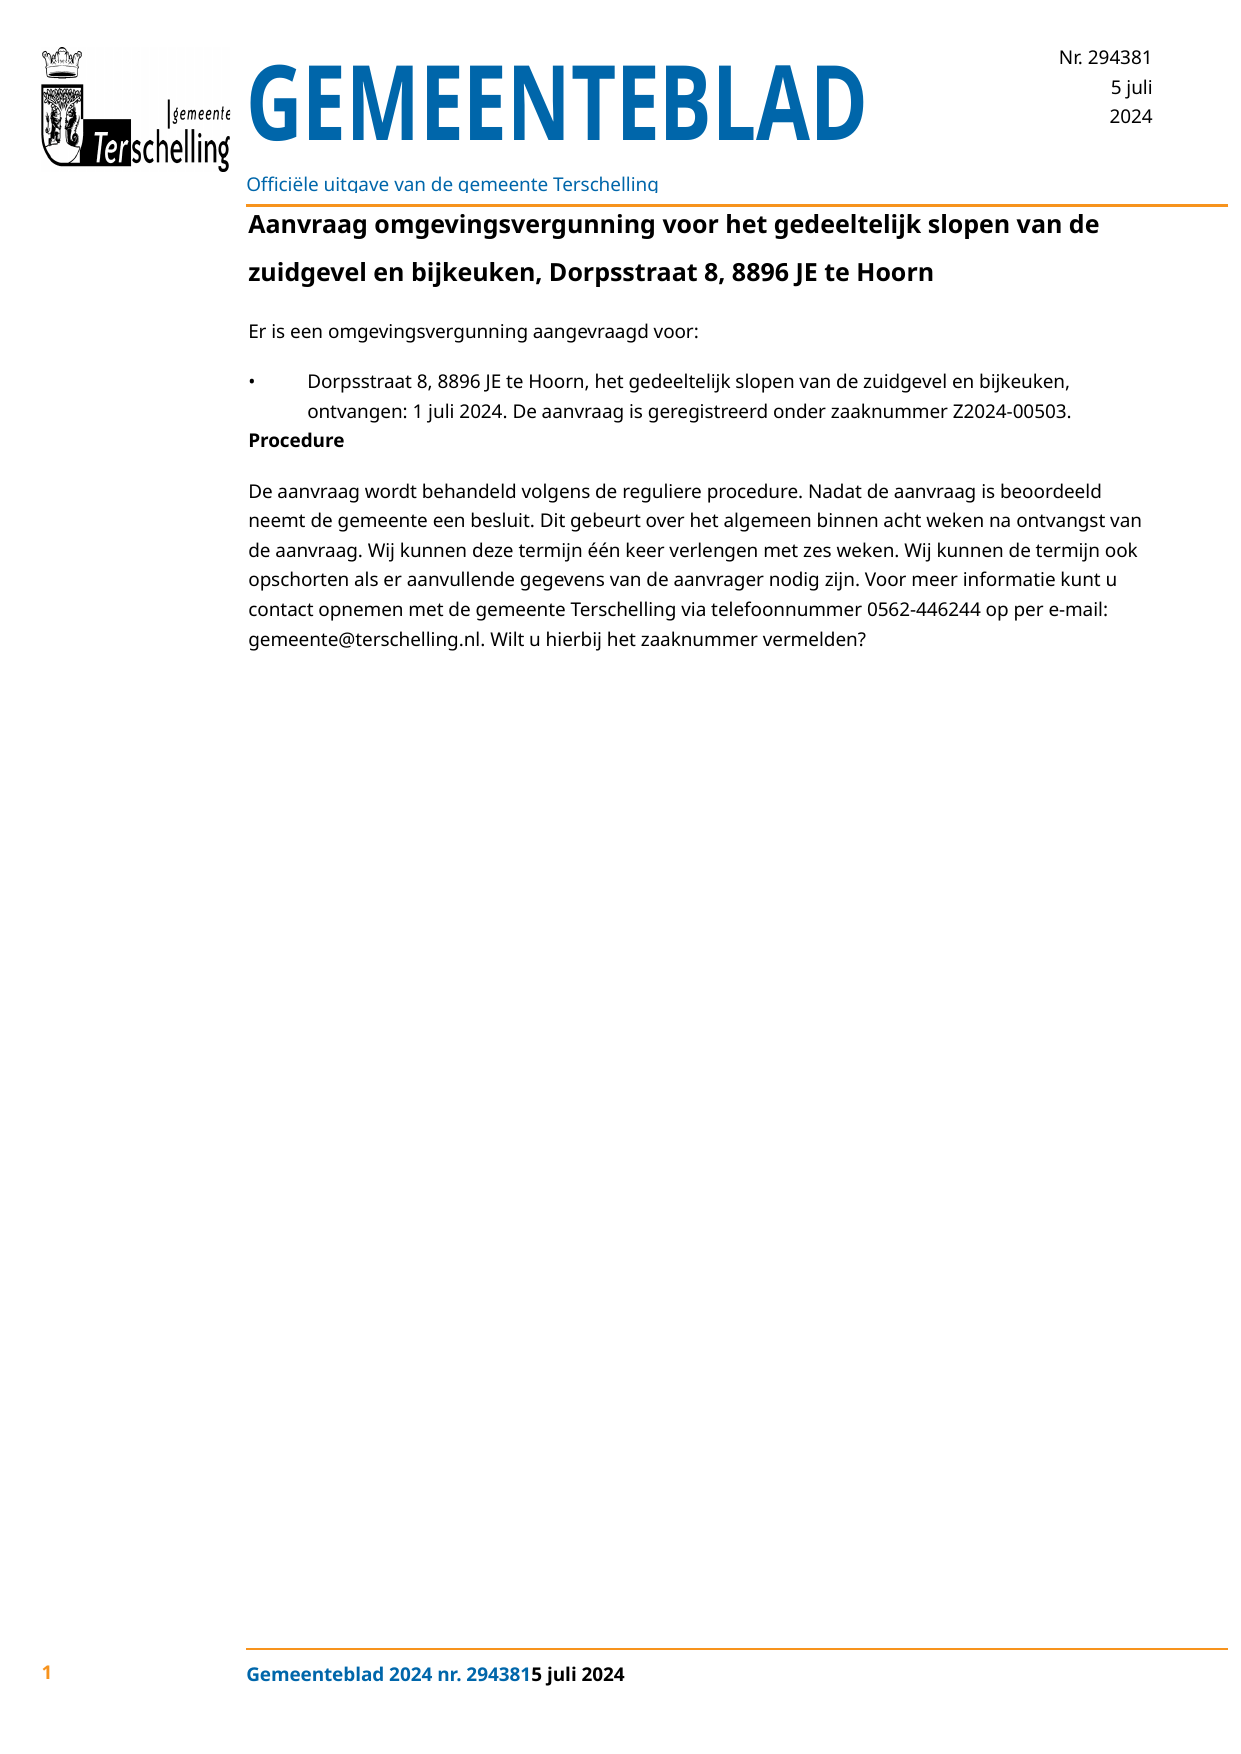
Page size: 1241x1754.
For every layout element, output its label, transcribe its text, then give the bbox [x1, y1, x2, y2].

list Dorpsstraat 8, 8896 JE te Hoorn, het gedeeltelijk slopen van de zuidgevel en bijkeuken, ontvangen: 1 juli 2024. De aanvraag is geregistreerd onder zaaknummer Z2024-00503. [248, 368, 1152, 424]
text De aanvraag wordt behandeld volgens de reguliere procedure. Nadat de aanvraag is beoordeeld neemt de gemeente een besluit. Dit gebeurt over het algemeen binnen acht weken na ontvangst van de aanvraag. Wij kunnen deze termijn één keer verlengen met zes weken. Wij kunnen de termijn ook opschorten als er aanvullende gegevens van de aanvrager nodig zijn. Voor meer informatie kunt u contact opnemen met de gemeente Terschelling via telefoonnummer 0562-446244 op per e-mail: gemeente@terschelling.nl. Wilt u hierbij het zaaknummer vermelden? [248, 478, 1152, 652]
picture [41, 47, 231, 172]
text Aanvraag omgevingsvergunning voor het gedeeltelijk slopen van de zuidgevel en bijkeuken, Dorpsstraat 8, 8896 JE te Hoorn [248, 207, 1152, 288]
text Er is een omgevingsvergunning aangevraagd voor: [248, 318, 1152, 344]
text Procedure [248, 427, 1152, 453]
